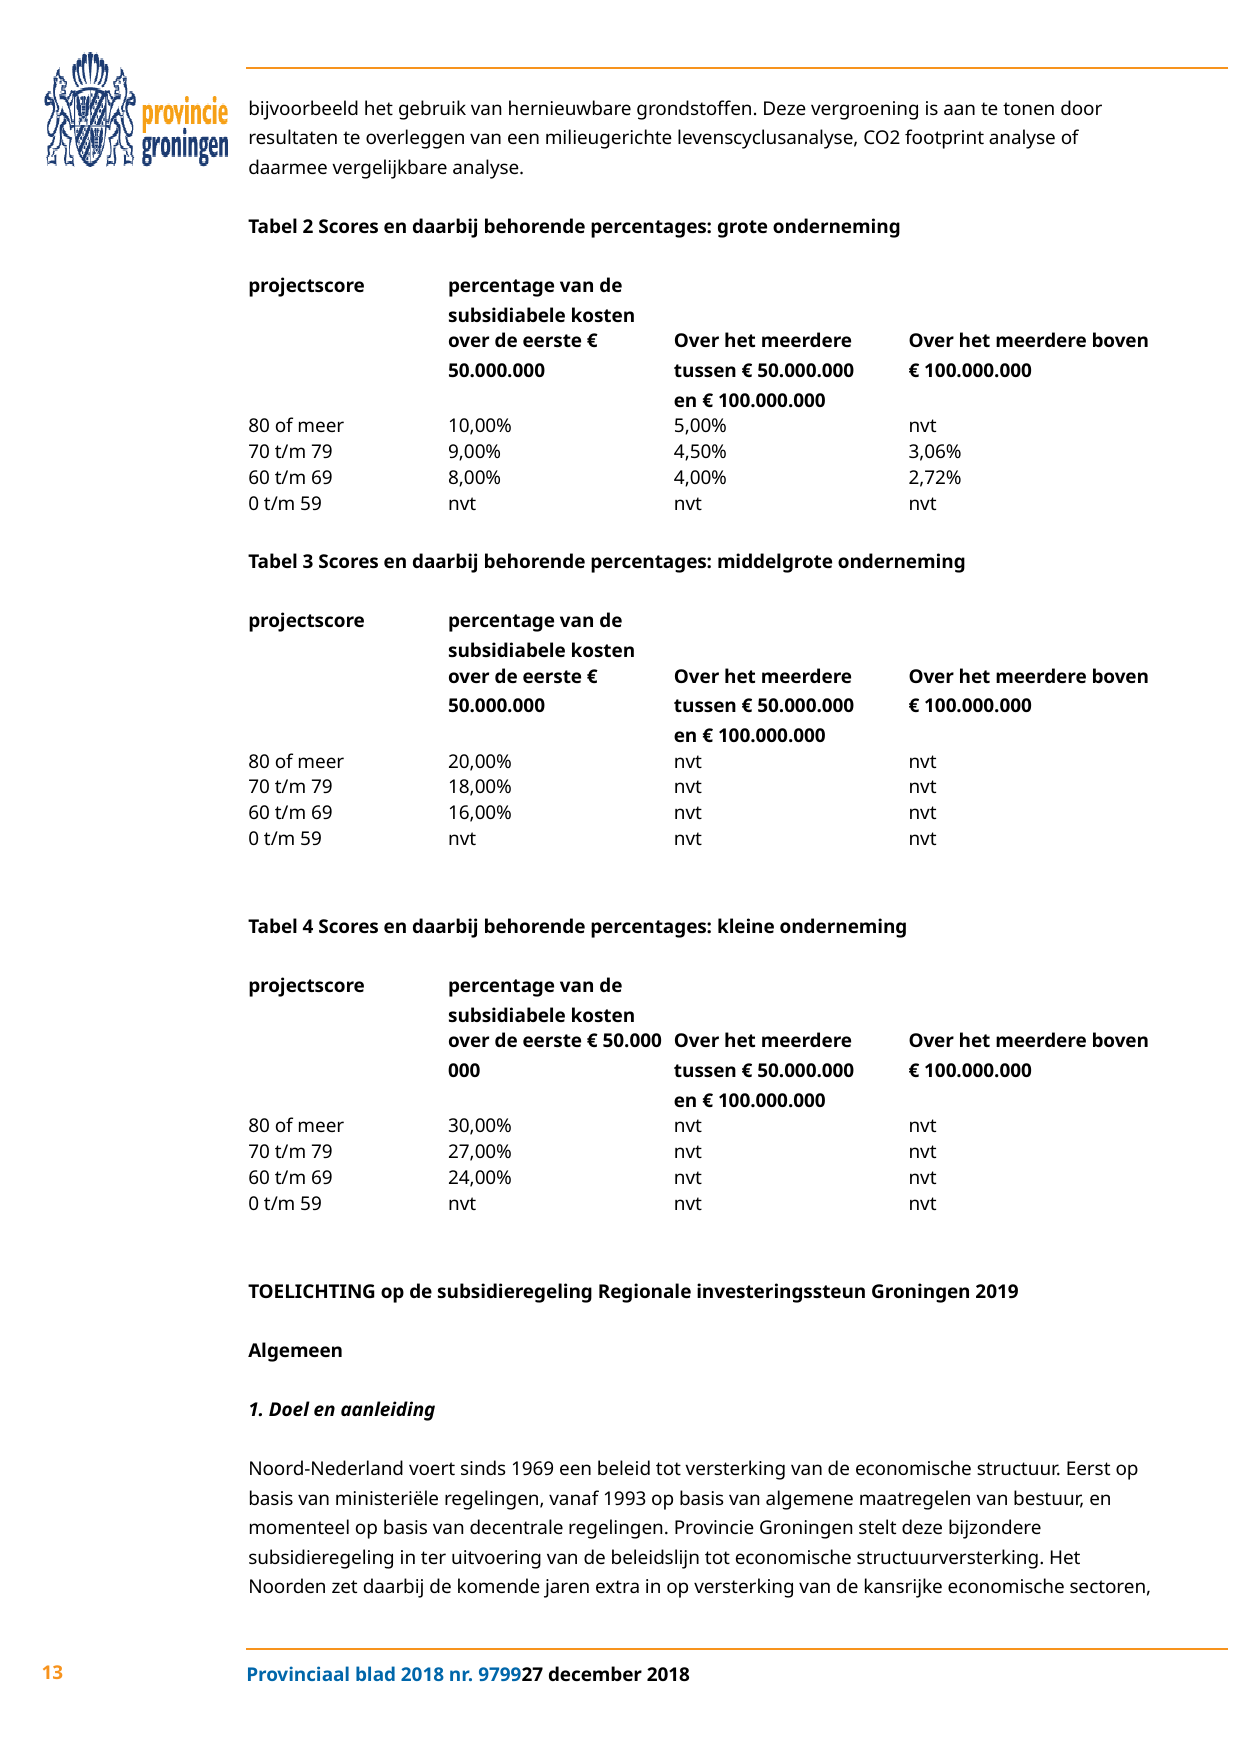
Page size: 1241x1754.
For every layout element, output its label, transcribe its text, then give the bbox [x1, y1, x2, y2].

table_cell over de eerste € 50.000.000 [448, 328, 674, 413]
table_cell 2,72% [908, 464, 1152, 490]
table_cell 27,00% [448, 1138, 674, 1164]
table_cell 16,00% [448, 799, 674, 825]
table_cell [248, 328, 448, 413]
table_cell 24,00% [448, 1164, 674, 1190]
table_cell 10,00% [448, 413, 674, 438]
table_cell nvt [908, 1138, 1152, 1164]
text Noord-Nederland voert sinds 1969 een beleid tot versterking van de economische structuur. Eerst op basis van ministeriële regelingen, vanaf 1993 op basis van algemene maatregelen van bestuur, en momenteel op basis van decentrale regelingen. Provincie Groningen stelt deze bijzondere subsidieregeling in ter uitvoering van de beleidslijn tot economische structuurversterking. Het Noorden zet daarbij de komende jaren extra in op versterking van de kansrijke economische sectoren, [248, 1455, 1152, 1599]
table_cell 4,50% [674, 438, 908, 464]
table_cell nvt [908, 799, 1152, 825]
text bijvoorbeeld het gebruik van hernieuwbare grondstoffen. Deze vergroening is aan te tonen door resultaten te overleggen van een milieugerichte levenscyclusanalyse, CO2 footprint analyse of daarmee vergelijkbare analyse. [248, 95, 1152, 180]
table_cell 18,00% [448, 774, 674, 799]
table_cell Over het meerdere boven € 100.000.000 [908, 328, 1152, 413]
text Tabel 3 Scores en daarbij behorende percentages: middelgrote onderneming [248, 548, 1152, 574]
table_cell nvt [908, 825, 1152, 851]
table_cell nvt [674, 1113, 908, 1138]
table_cell 0 t/m 59 [248, 490, 448, 516]
table_cell nvt [908, 774, 1152, 799]
text TOELICHTING op de subsidieregeling Regionale investeringssteun Groningen 2019 [248, 1278, 1152, 1304]
table_header percentage van de subsidiabele kosten [448, 973, 674, 1028]
text Tabel 2 Scores en daarbij behorende percentages: grote onderneming [248, 213, 1152, 239]
table_cell over de eerste € 50.000 000 [448, 1028, 674, 1113]
table_cell nvt [674, 1190, 908, 1216]
table_cell nvt [674, 748, 908, 773]
table_cell nvt [674, 1138, 908, 1164]
table_cell [248, 1028, 448, 1113]
table_header percentage van de subsidiabele kosten [448, 608, 674, 663]
table_cell 60 t/m 69 [248, 1164, 448, 1190]
text 1. Doel en aanleiding [248, 1396, 1152, 1422]
table_cell 30,00% [448, 1113, 674, 1138]
table_cell 70 t/m 79 [248, 1138, 448, 1164]
table_cell Over het meerdere tussen € 50.000.000 en € 100.000.000 [674, 328, 908, 413]
table_cell nvt [908, 413, 1152, 438]
table_header percentage van de subsidiabele kosten [448, 273, 674, 328]
table_cell nvt [448, 825, 674, 851]
table_cell 70 t/m 79 [248, 774, 448, 799]
table_cell nvt [674, 1164, 908, 1190]
picture [41, 47, 231, 172]
table_cell nvt [674, 825, 908, 851]
table_cell 80 of meer [248, 748, 448, 773]
table_header projectscore [248, 608, 448, 663]
table_cell 80 of meer [248, 1113, 448, 1138]
table_cell nvt [908, 1164, 1152, 1190]
table_cell over de eerste € 50.000.000 [448, 663, 674, 748]
table_cell Over het meerdere boven € 100.000.000 [908, 1028, 1152, 1113]
text Algemeen [248, 1337, 1152, 1363]
table_cell nvt [674, 799, 908, 825]
table_cell 8,00% [448, 464, 674, 490]
table_cell 60 t/m 69 [248, 799, 448, 825]
table_cell 0 t/m 59 [248, 825, 448, 851]
table_cell 60 t/m 69 [248, 464, 448, 490]
table_header projectscore [248, 973, 448, 1028]
table_cell nvt [448, 490, 674, 516]
table_cell 20,00% [448, 748, 674, 773]
table_cell 9,00% [448, 438, 674, 464]
table_cell [248, 663, 448, 748]
table_cell nvt [908, 490, 1152, 516]
table_cell 70 t/m 79 [248, 438, 448, 464]
table_cell 0 t/m 59 [248, 1190, 448, 1216]
table_cell 4,00% [674, 464, 908, 490]
table_cell 80 of meer [248, 413, 448, 438]
table_cell 5,00% [674, 413, 908, 438]
text Tabel 4 Scores en daarbij behorende percentages: kleine onderneming [248, 913, 1152, 939]
table_cell Over het meerdere tussen € 50.000.000 en € 100.000.000 [674, 663, 908, 748]
table_cell nvt [908, 1190, 1152, 1216]
table_cell nvt [908, 1113, 1152, 1138]
table_cell Over het meerdere tussen € 50.000.000 en € 100.000.000 [674, 1028, 908, 1113]
table_cell Over het meerdere boven € 100.000.000 [908, 663, 1152, 748]
table_cell 3,06% [908, 438, 1152, 464]
table_cell nvt [674, 490, 908, 516]
table_header projectscore [248, 273, 448, 328]
table_cell nvt [448, 1190, 674, 1216]
table_cell nvt [908, 748, 1152, 773]
table_cell nvt [674, 774, 908, 799]
